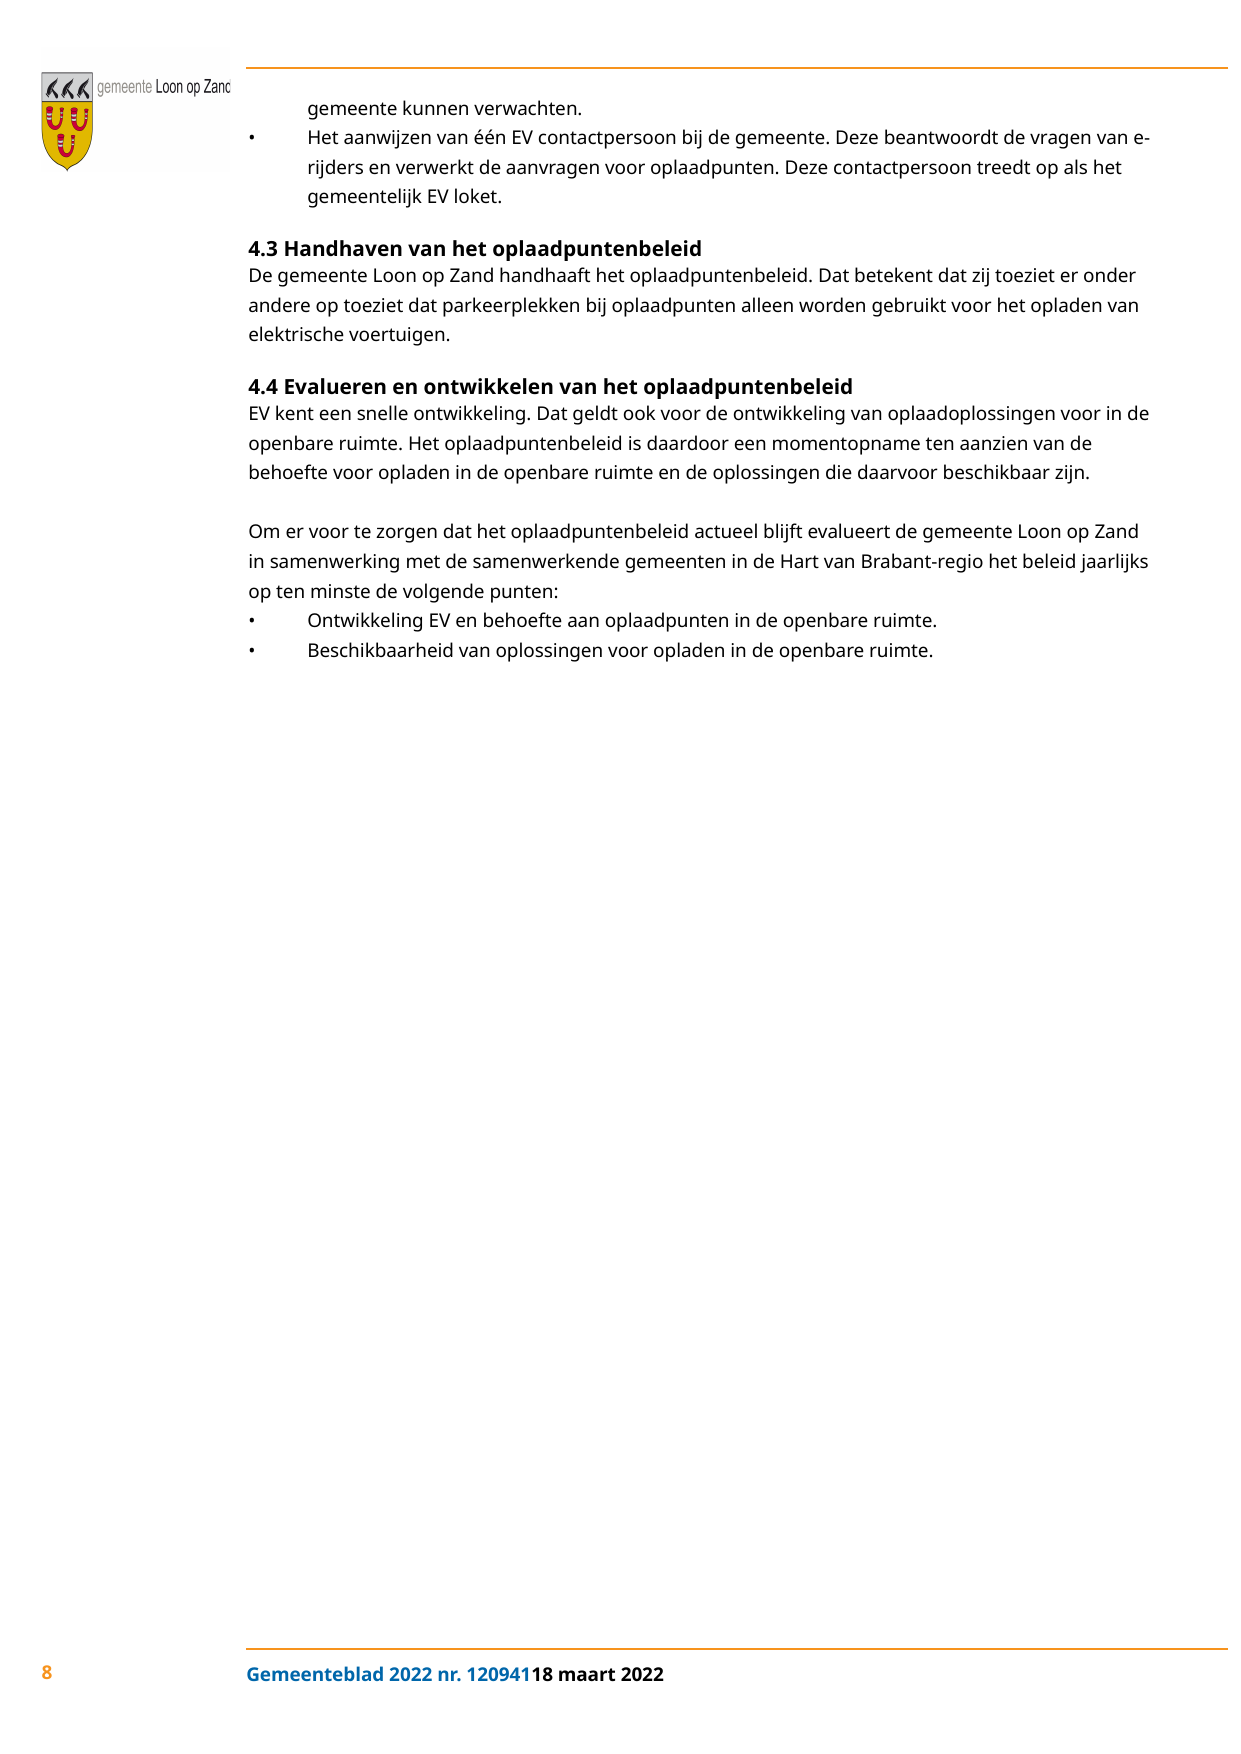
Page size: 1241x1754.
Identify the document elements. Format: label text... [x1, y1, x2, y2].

list Ontwikkeling EV en behoefte aan oplaadpunten in de openbare ruimte. [248, 607, 1152, 633]
text Om er voor te zorgen dat het oplaadpuntenbeleid actueel blijft evalueert de gemeente Loon op Zand in samenwerking met de samenwerkende gemeenten in de Hart van Brabant-regio het beleid jaarlijks op ten minste de volgende punten: [248, 519, 1152, 604]
text 4.3 Handhaven van het oplaadpuntenbeleid [248, 234, 1152, 262]
list Het aanwijzen van één EV contactpersoon bij de gemeente. Deze beantwoordt de vragen van e-rijders en verwerkt de aanvragen voor oplaadpunten. Deze contactpersoon treedt op als het gemeentelijk EV loket. [248, 124, 1152, 209]
picture [41, 47, 231, 172]
text 4.4 Evalueren en ontwikkelen van het oplaadpuntenbeleid [248, 372, 1152, 400]
list Beschikbaarheid van oplossingen voor opladen in de openbare ruimte. [248, 637, 1152, 663]
text EV kent een snelle ontwikkeling. Dat geldt ook voor de ontwikkeling van oplaadoplossingen voor in de openbare ruimte. Het oplaadpuntenbeleid is daardoor een momentopname ten aanzien van de behoefte voor opladen in de openbare ruimte en de oplossingen die daarvoor beschikbaar zijn. [248, 400, 1152, 485]
text De gemeente Loon op Zand handhaaft het oplaadpuntenbeleid. Dat betekent dat zij toeziet er onder andere op toeziet dat parkeerplekken bij oplaadpunten alleen worden gebruikt voor het opladen van elektrische voertuigen. [248, 262, 1152, 347]
list gemeente kunnen verwachten. [248, 95, 1152, 121]
